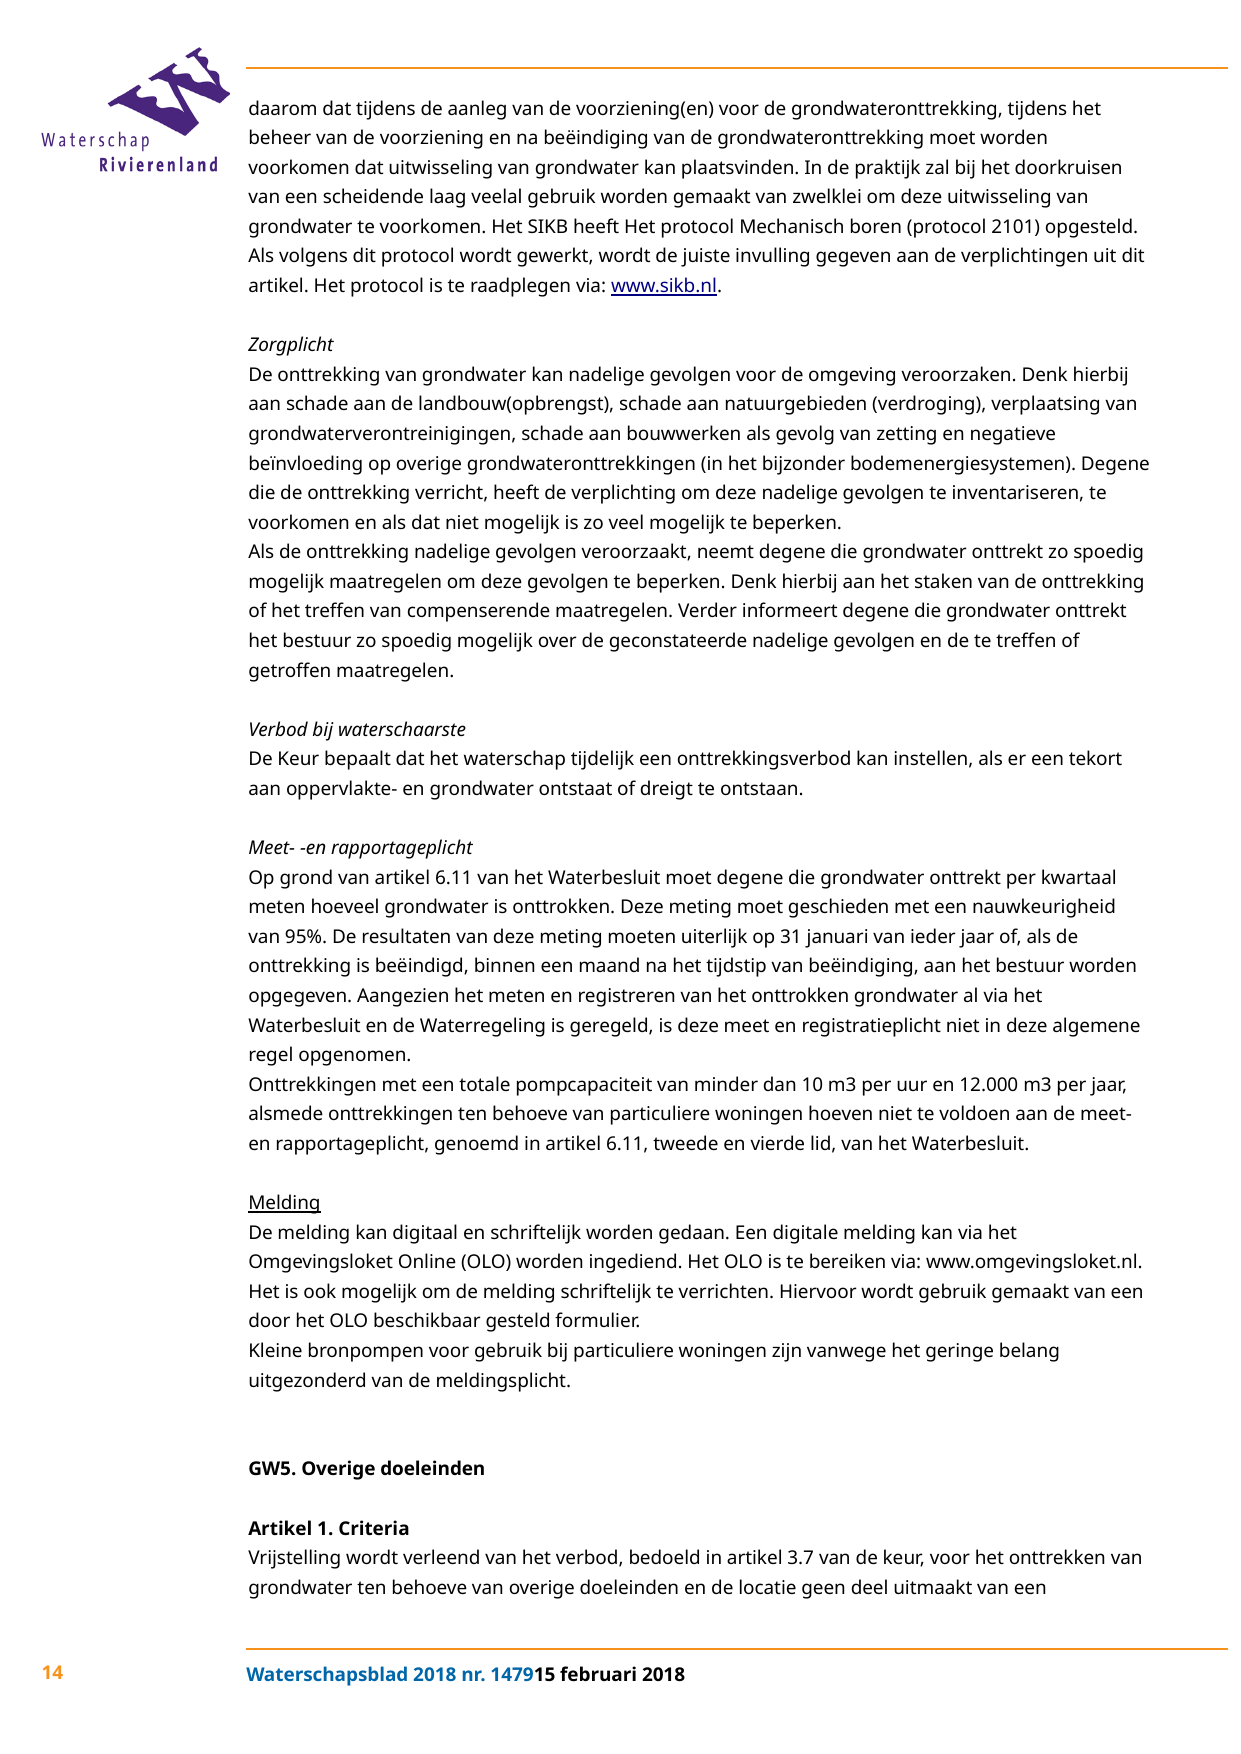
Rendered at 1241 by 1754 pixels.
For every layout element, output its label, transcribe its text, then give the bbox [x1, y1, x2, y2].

text Zorgplicht [248, 331, 1152, 357]
text Artikel 1. Criteria [248, 1515, 1152, 1541]
text De melding kan digitaal en schriftelijk worden gedaan. Een digitale melding kan via het Omgevingsloket Online (OLO) worden ingediend. Het OLO is te bereiken via: www.omgevingsloket.nl. Het is ook mogelijk om de melding schriftelijk te verrichten. Hiervoor wordt gebruik gemaakt van een door het OLO beschikbaar gesteld formulier. [248, 1219, 1152, 1333]
text Melding [248, 1189, 1152, 1215]
text daarom dat tijdens de aanleg van de voorziening(en) voor de grondwateronttrekking, tijdens het beheer van de voorziening en na beëindiging van de grondwateronttrekking moet worden voorkomen dat uitwisseling van grondwater kan plaatsvinden. In de praktijk zal bij het doorkruisen van een scheidende laag veelal gebruik worden gemaakt van zwelklei om deze uitwisseling van grondwater te voorkomen. Het SIKB heeft Het protocol Mechanisch boren (protocol 2101) opgesteld. Als volgens dit protocol wordt gewerkt, wordt de juiste invulling gegeven aan de verplichtingen uit dit artikel. Het protocol is te raadplegen via: www.sikb.nl. [248, 95, 1152, 298]
text GW5. Overige doeleinden [248, 1456, 1152, 1481]
text Kleine bronpompen voor gebruik bij particuliere woningen zijn vanwege het geringe belang uitgezonderd van de meldingsplicht. [248, 1337, 1152, 1393]
text De Keur bepaalt dat het waterschap tijdelijk een onttrekkingsverbod kan instellen, als er een tekort aan oppervlakte- en grondwater ontstaat of dreigt te ontstaan. [248, 746, 1152, 801]
picture [41, 47, 231, 172]
text Verbod bij waterschaarste [248, 716, 1152, 742]
text Als de onttrekking nadelige gevolgen veroorzaakt, neemt degene die grondwater onttrekt zo spoedig mogelijk maatregelen om deze gevolgen te beperken. Denk hierbij aan het staken van de onttrekking of het treffen van compenserende maatregelen. Verder informeert degene die grondwater onttrekt het bestuur zo spoedig mogelijk over de geconstateerde nadelige gevolgen en de te treffen of getroffen maatregelen. [248, 538, 1152, 683]
text Onttrekkingen met een totale pompcapaciteit van minder dan 10 m3 per uur en 12.000 m3 per jaar, alsmede onttrekkingen ten behoeve van particuliere woningen hoeven niet te voldoen aan de meet- en rapportageplicht, genoemd in artikel 6.11, tweede en vierde lid, van het Waterbesluit. [248, 1071, 1152, 1156]
text De onttrekking van grondwater kan nadelige gevolgen voor de omgeving veroorzaken. Denk hierbij aan schade aan de landbouw(opbrengst), schade aan natuurgebieden (verdroging), verplaatsing van grondwaterverontreinigingen, schade aan bouwwerken als gevolg van zetting en negatieve beïnvloeding op overige grondwateronttrekkingen (in het bijzonder bodemenergiesystemen). Degene die de onttrekking verricht, heeft de verplichting om deze nadelige gevolgen te inventariseren, te voorkomen en als dat niet mogelijk is zo veel mogelijk te beperken. [248, 361, 1152, 535]
text Vrijstelling wordt verleend van het verbod, bedoeld in artikel 3.7 van de keur, voor het onttrekken van grondwater ten behoeve van overige doeleinden en de locatie geen deel uitmaakt van een [248, 1544, 1152, 1600]
text Op grond van artikel 6.11 van het Waterbesluit moet degene die grondwater onttrekt per kwartaal meten hoeveel grondwater is onttrokken. Deze meting moet geschieden met een nauwkeurigheid van 95%. De resultaten van deze meting moeten uiterlijk op 31 januari van ieder jaar of, als de onttrekking is beëindigd, binnen een maand na het tijdstip van beëindiging, aan het bestuur worden opgegeven. Aangezien het meten en registreren van het onttrokken grondwater al via het Waterbesluit en de Waterregeling is geregeld, is deze meet en registratieplicht niet in deze algemene regel opgenomen. [248, 864, 1152, 1067]
text Meet- -en rapportageplicht [248, 834, 1152, 860]
